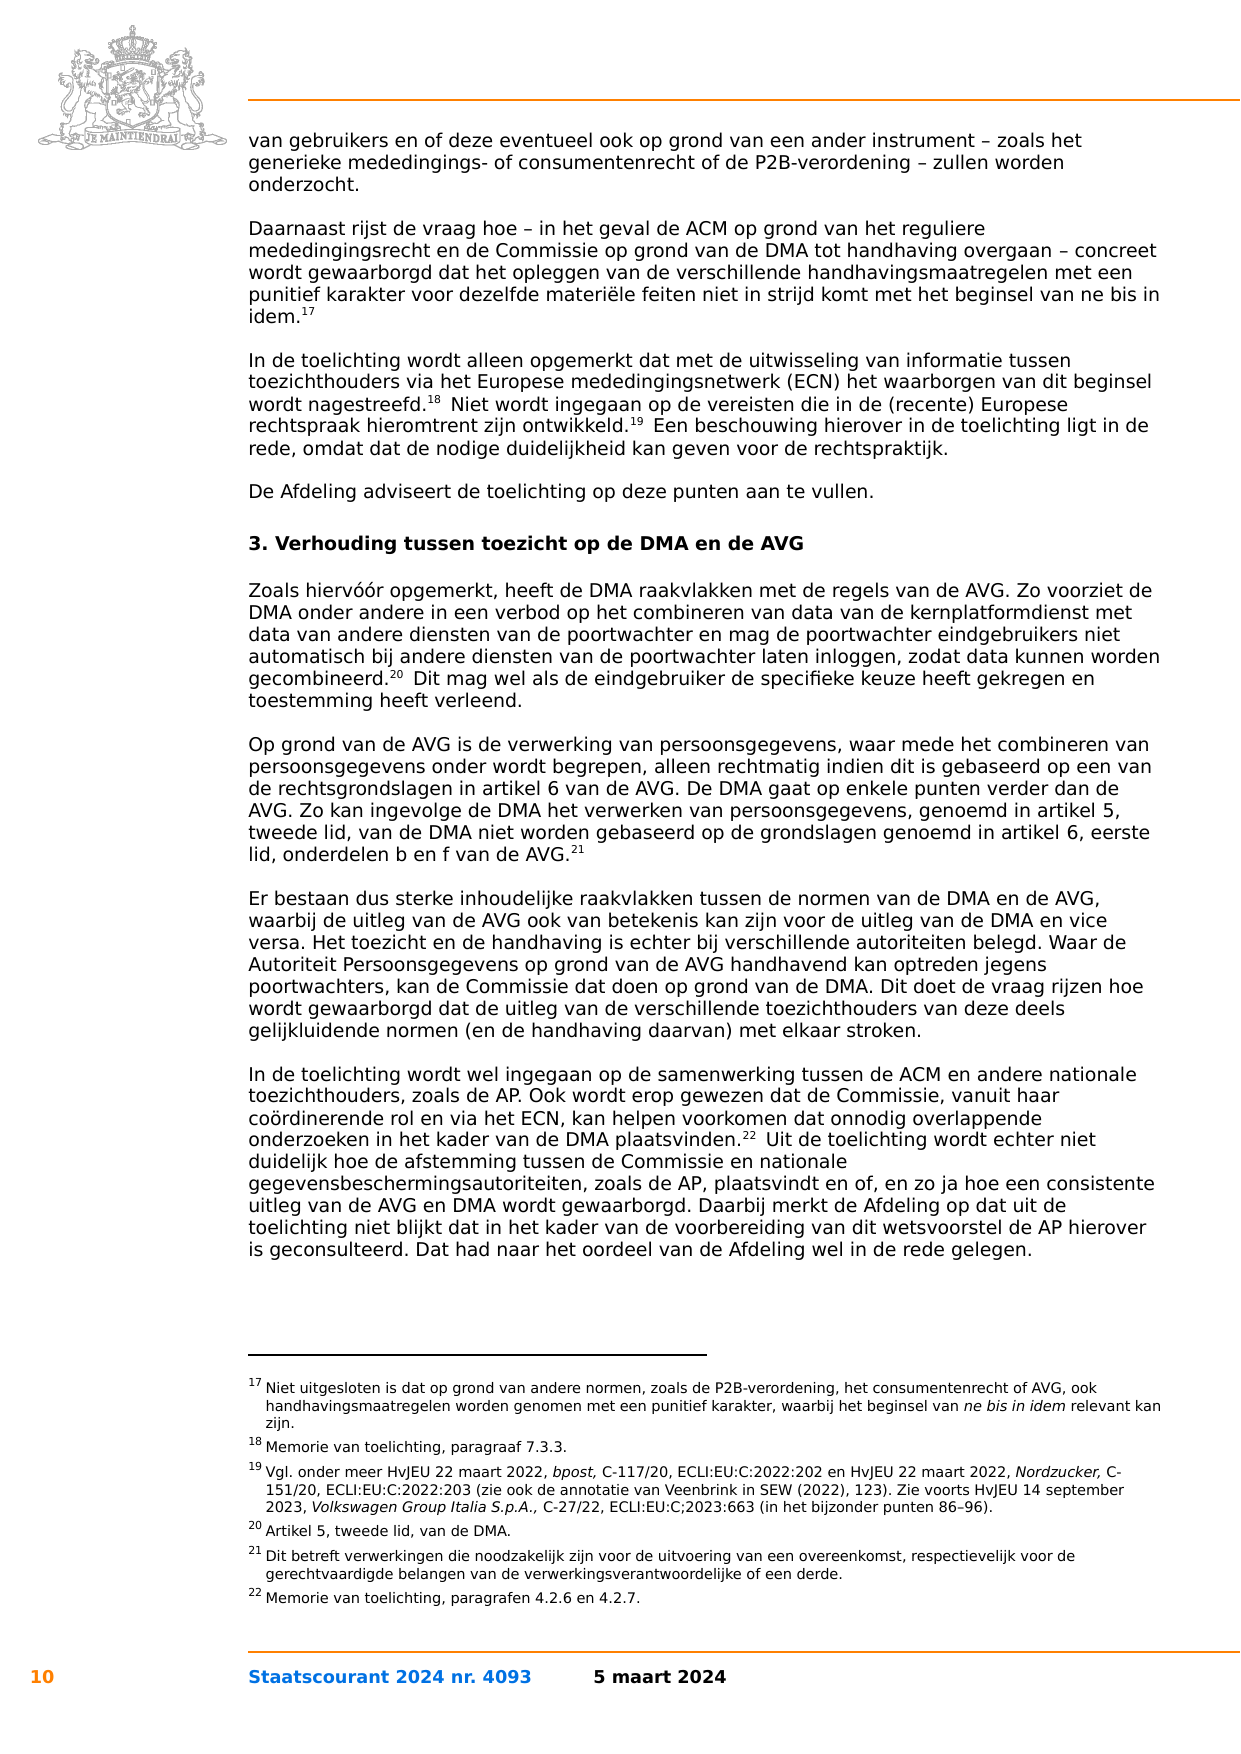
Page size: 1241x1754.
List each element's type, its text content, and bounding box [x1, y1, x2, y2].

text Memorie van toelichting, paragrafen 4.2.6 en 4.2.7. [248, 1586, 1163, 1608]
text Memorie van toelichting, paragraaf 7.3.3. [248, 1435, 1163, 1457]
text In de toelichting wordt alleen opgemerkt dat met de uitwisseling van informatie tussen toezichthouders via het Europese mededingingsnetwerk (ECN) het waarborgen van dit beginsel wordt nagestreefd. Niet wordt ingegaan op de vereisten die in de (recente) Europese rechtspraak hieromtrent zijn ontwikkeld. Een beschouwing hierover in de toelichting ligt in de rede, omdat dat de nodige duidelijkheid kan geven voor de rechtspraktijk. [248, 349, 1163, 459]
text Artikel 5, tweede lid, van de DMA. [248, 1519, 1163, 1541]
text Zoals hiervóór opgemerkt, heeft de DMA raakvlakken met de regels van de AVG. Zo voorziet de DMA onder andere in een verbod op het combineren van data van de kernplatformdienst met data van andere diensten van de poortwachter en mag de poortwachter eindgebruikers niet automatisch bij andere diensten van de poortwachter laten inloggen, zodat data kunnen worden gecombineerd. Dit mag wel als de eindgebruiker de specifieke keuze heeft gekregen en toestemming heeft verleend. [248, 580, 1163, 712]
text In de toelichting wordt wel ingegaan op de samenwerking tussen de ACM en andere nationale toezichthouders, zoals de AP. Ook wordt erop gewezen dat de Commissie, vanuit haar coördinerende rol en via het ECN, kan helpen voorkomen dat onnodig overlappende onderzoeken in het kader van de DMA plaatsvinden. Uit de toelichting wordt echter niet duidelijk hoe de afstemming tussen de Commissie en nationale gegevensbeschermingsautoriteiten, zoals de AP, plaatsvindt en of, en zo ja hoe een consistente uitleg van de AVG en DMA wordt gewaarborgd. Daarbij merkt de Afdeling op dat uit de toelichting niet blijkt dat in het kader van de voorbereiding van dit wetsvoorstel de AP hierover is geconsulteerd. Dat had naar het oordeel van de Afdeling wel in de rede gelegen. [248, 1063, 1163, 1261]
text Dit betreft verwerkingen die noodzakelijk zijn voor de uitvoering van een overeenkomst, respectievelijk voor de gerechtvaardigde belangen van de verwerkingsverantwoordelijke of een derde. [248, 1544, 1163, 1583]
text Op grond van de AVG is de verwerking van persoonsgegevens, waar mede het combineren van persoonsgegevens onder wordt begrepen, alleen rechtmatig indien dit is gebaseerd op een van de rechtsgrondslagen in artikel 6 van de AVG. De DMA gaat op enkele punten verder dan de AVG. Zo kan ingevolge de DMA het verwerken van persoonsgegevens, genoemd in artikel 5, tweede lid, van de DMA niet worden gebaseerd op de grondslagen genoemd in artikel 6, eerste lid, onderdelen b en f van de AVG. [248, 734, 1163, 866]
picture [38, 25, 227, 150]
text De Afdeling adviseert de toelichting op deze punten aan te vullen. [248, 481, 1163, 503]
text van gebruikers en of deze eventueel ook op grond van een ander instrument – zoals het generieke mededingings- of consumentenrecht of de P2B-verordening – zullen worden onderzocht. [248, 130, 1163, 196]
text Vgl. onder meer HvJEU 22 maart 2022, bpost, C-117/20, ECLI:EU:C:2022:202 en HvJEU 22 maart 2022, Nordzucker, C-151/20, ECLI:EU:C:2022:203 (zie ook de annotatie van Veenbrink in SEW (2022), 123). Zie voorts HvJEU 14 september 2023, Volkswagen Group Italia S.p.A., C-27/22, ECLI:EU:C;2023:663 (in het bijzonder punten 86–96). [248, 1460, 1163, 1516]
text Niet uitgesloten is dat op grond van andere normen, zoals de P2B-verordening, het consumentenrecht of AVG, ook handhavingsmaatregelen worden genomen met een punitief karakter, waarbij het beginsel van ne bis in idem relevant kan zijn. [248, 1376, 1163, 1432]
subtitle 3. Verhouding tussen toezicht op de DMA en de AVG [248, 533, 1163, 555]
text Er bestaan dus sterke inhoudelijke raakvlakken tussen de normen van de DMA en de AVG, waarbij de uitleg van de AVG ook van betekenis kan zijn voor de uitleg van de DMA en vice versa. Het toezicht en de handhaving is echter bij verschillende autoriteiten belegd. Waar de Autoriteit Persoonsgegevens op grond van de AVG handhavend kan optreden jegens poortwachters, kan de Commissie dat doen op grond van de DMA. Dit doet de vraag rijzen hoe wordt gewaarborgd dat de uitleg van de verschillende toezichthouders van deze deels gelijkluidende normen (en de handhaving daarvan) met elkaar stroken. [248, 888, 1163, 1042]
text Daarnaast rijst de vraag hoe – in het geval de ACM op grond van het reguliere mededingingsrecht en de Commissie op grond van de DMA tot handhaving overgaan – concreet wordt gewaarborgd dat het opleggen van de verschillende handhavingsmaatregelen met een punitief karakter voor dezelfde materiële feiten niet in strijd komt met het beginsel van ne bis in idem. [248, 218, 1163, 328]
